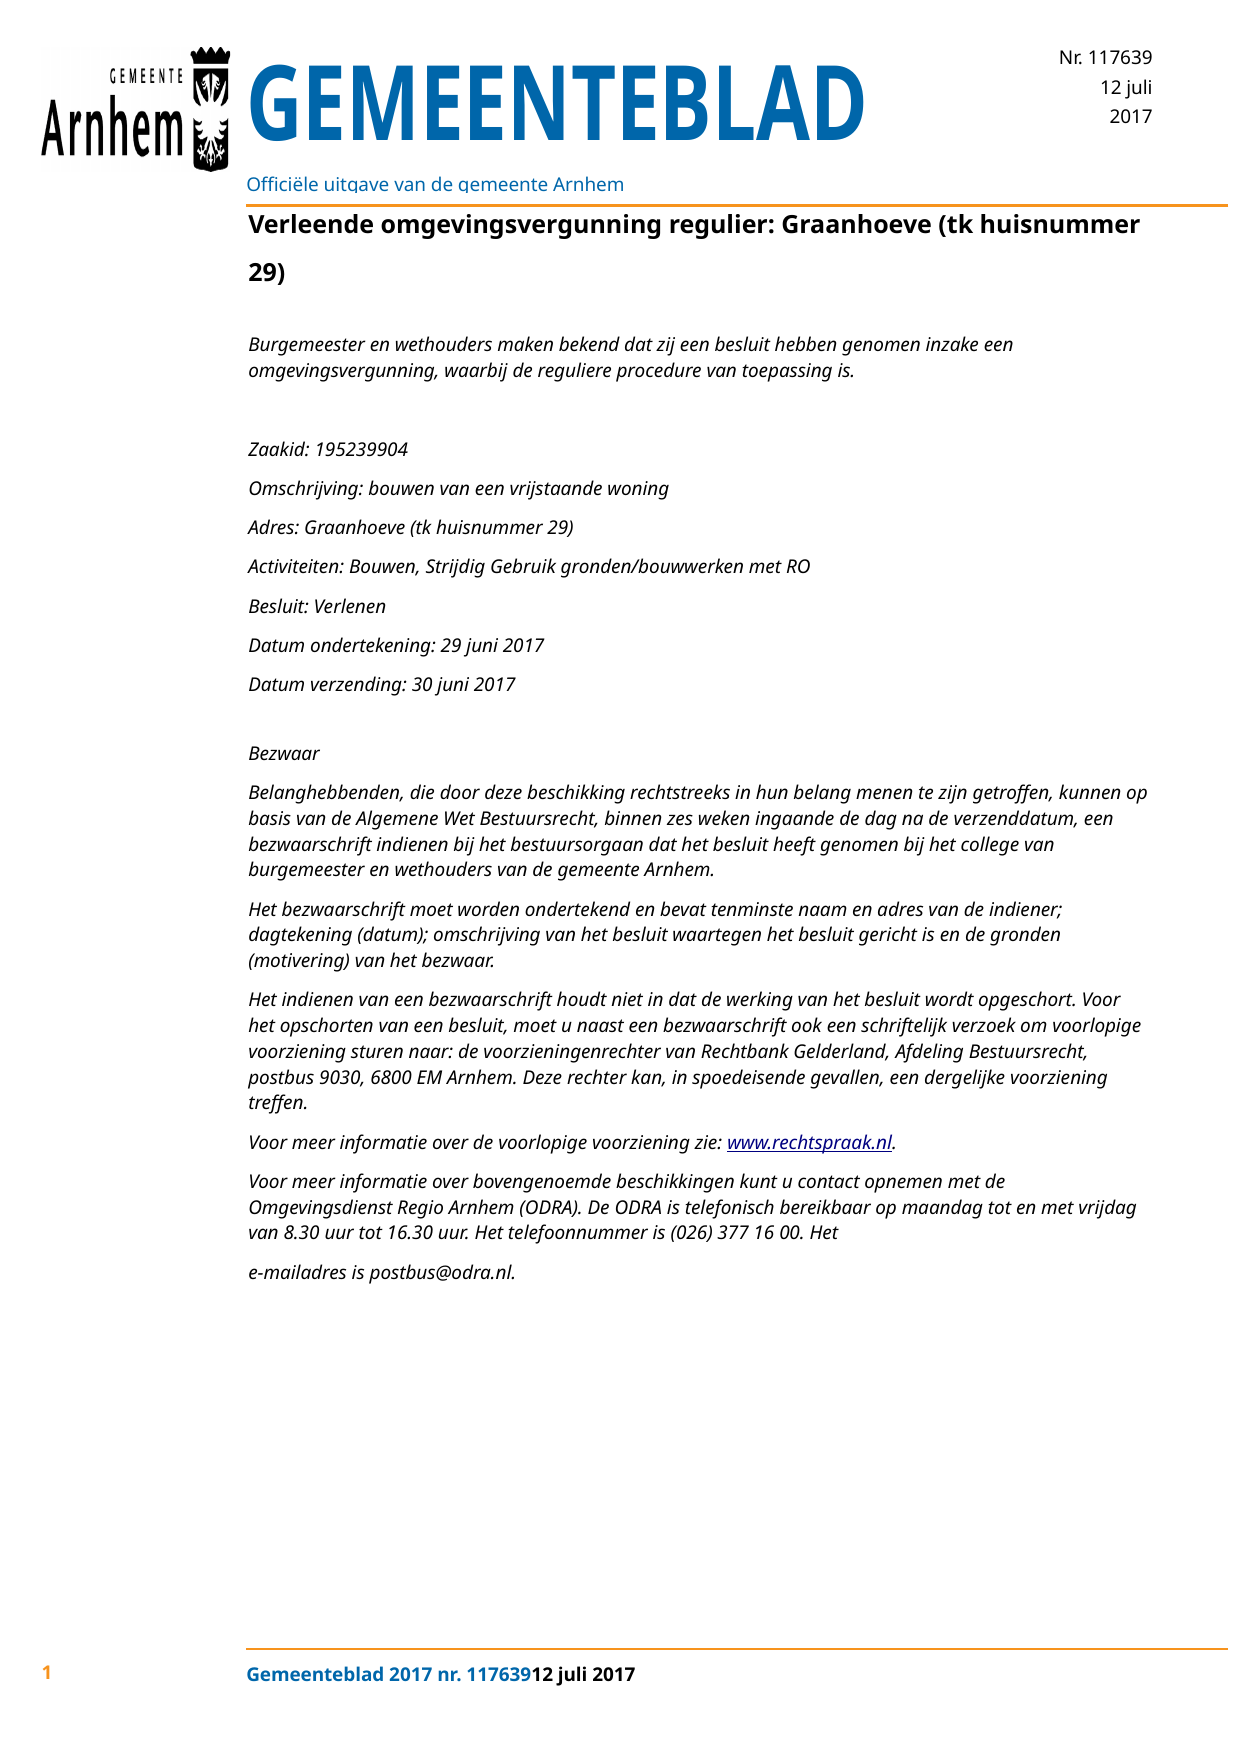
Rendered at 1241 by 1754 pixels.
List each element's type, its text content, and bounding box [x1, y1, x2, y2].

text Bezwaar [248, 740, 1152, 766]
text Verleende omgevingsvergunning regulier: Graanhoeve (tk huisnummer 29) [248, 207, 1152, 288]
text Activiteiten: Bouwen, Strijdig Gebruik gronden/bouwwerken met RO [248, 553, 1152, 579]
text Adres: Graanhoeve (tk huisnummer 29) [248, 514, 1152, 540]
text Belanghebbenden, die door deze beschikking rechtstreeks in hun belang menen te zijn getroffen, kunnen op basis van de Algemene Wet Bestuursrecht, binnen zes weken ingaande de dag na de verzenddatum, een bezwaarschrift indienen bij het bestuursorgaan dat het besluit heeft genomen bij het college van burgemeester en wethouders van de gemeente Arnhem. [248, 779, 1152, 882]
text e-mailadres is postbus@odra.nl. [248, 1259, 1152, 1284]
text Besluit: Verlenen [248, 593, 1152, 618]
text Voor meer informatie over bovengenoemde beschikkingen kunt u contact opnemen met de Omgevingsdienst Regio Arnhem (ODRA). De ODRA is telefonisch bereikbaar op maandag tot en met vrijdag van 8.30 uur tot 16.30 uur. Het telefoonnummer is (026) 377 16 00. Het [248, 1168, 1152, 1245]
text Het indienen van een bezwaarschrift houdt niet in dat de werking van het besluit wordt opgeschort. Voor het opschorten van een besluit, moet u naast een bezwaarschrift ook een schriftelijk verzoek om voorlopige voorziening sturen naar: de voorzieningenrechter van Rechtbank Gelderland, Afdeling Bestuursrecht, postbus 9030, 6800 EM Arnhem. Deze rechter kan, in spoedeisende gevallen, een dergelijke voorziening treffen. [248, 987, 1152, 1115]
text Zaakid: 195239904 [248, 436, 1152, 461]
text Datum verzending: 30 juni 2017 [248, 671, 1152, 697]
text Het bezwaarschrift moet worden ondertekend en bevat tenminste naam en adres van de indiener; dagtekening (datum); omschrijving van het besluit waartegen het besluit gericht is en de gronden (motivering) van het bezwaar. [248, 896, 1152, 973]
picture [41, 47, 231, 172]
text Voor meer informatie over de voorlopige voorziening zie: www.rechtspraak.nl. [248, 1129, 1152, 1154]
text Datum ondertekening: 29 juni 2017 [248, 632, 1152, 658]
text Omschrijving: bouwen van een vrijstaande woning [248, 475, 1152, 501]
text Burgemeester en wethouders maken bekend dat zij een besluit hebben genomen inzake een omgevingsvergunning, waarbij de reguliere procedure van toepassing is. [248, 331, 1152, 383]
